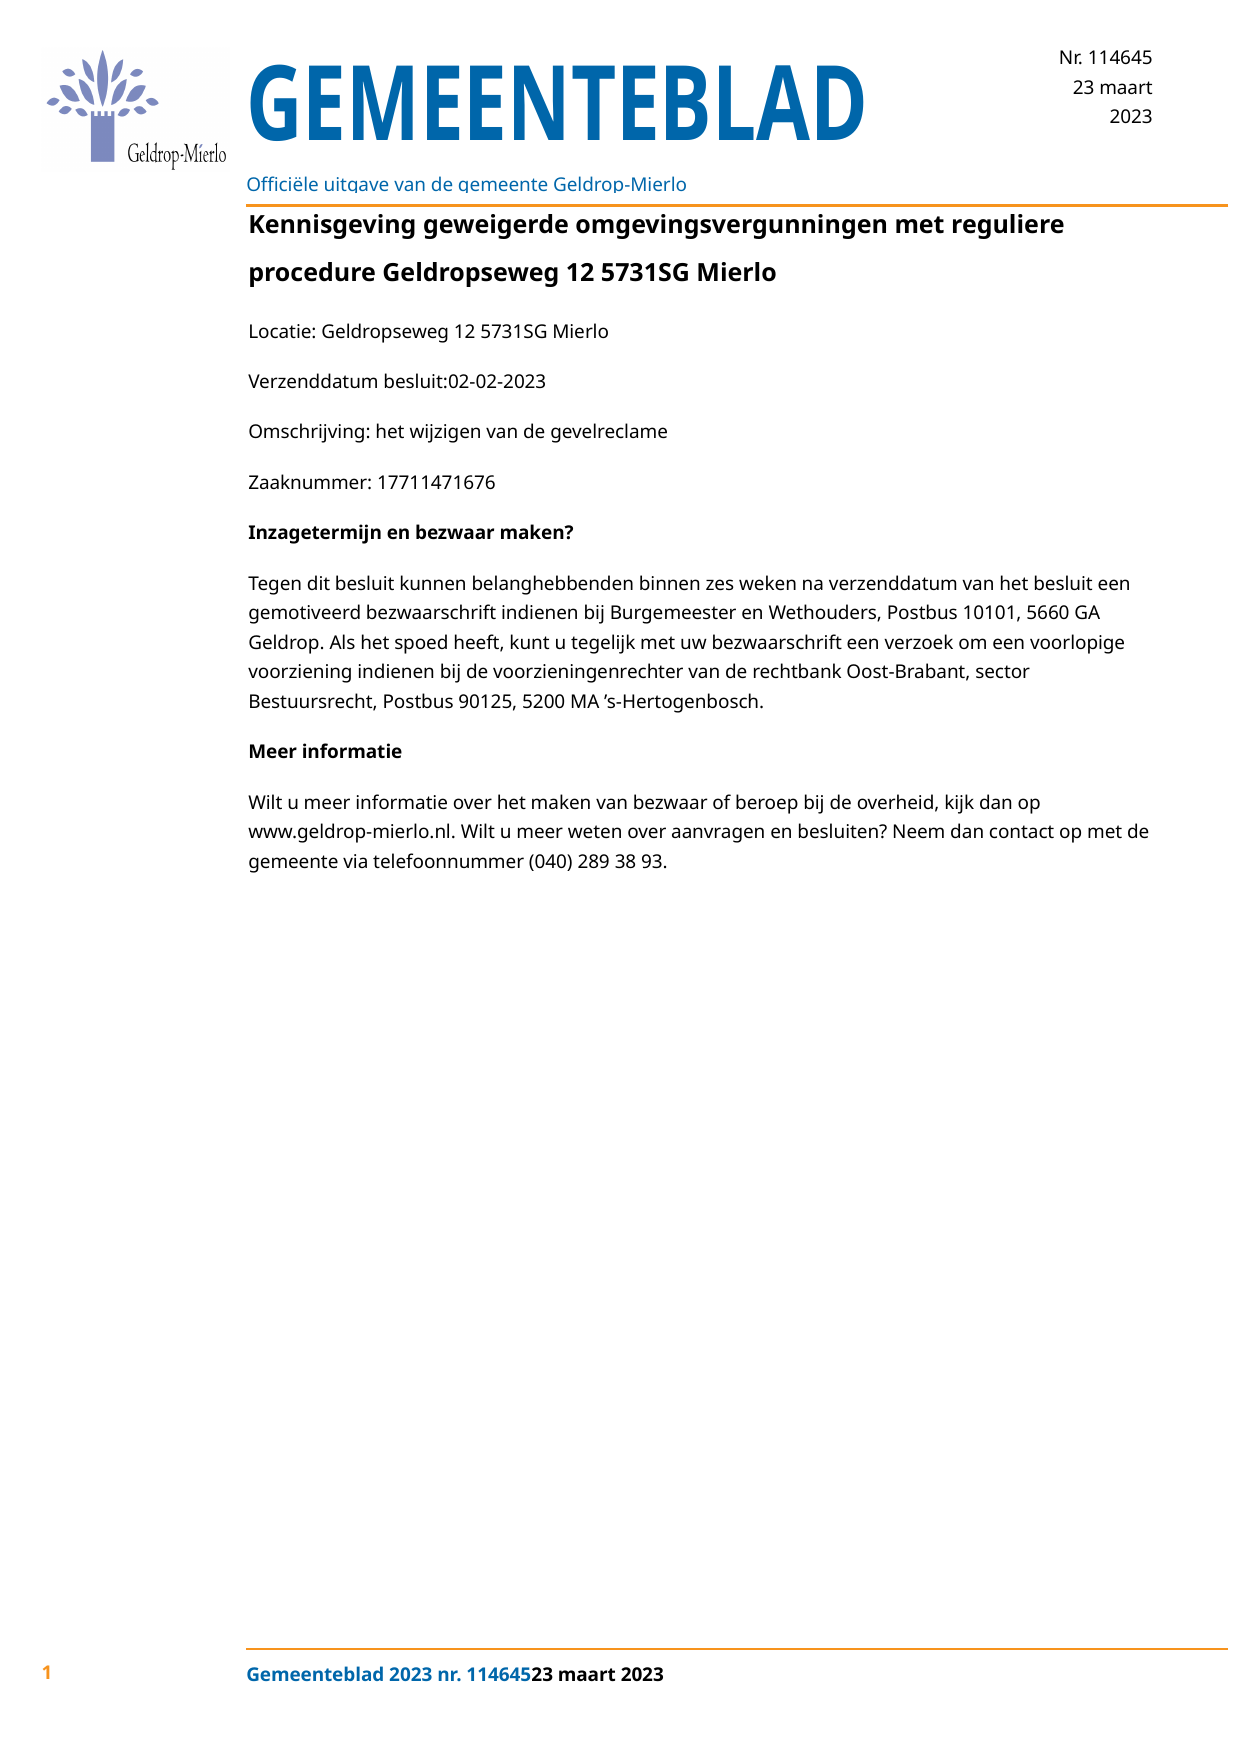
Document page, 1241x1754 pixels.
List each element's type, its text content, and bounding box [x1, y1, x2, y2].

text Tegen dit besluit kunnen belanghebbenden binnen zes weken na verzenddatum van het besluit een gemotiveerd bezwaarschrift indienen bij Burgemeester en Wethouders, Postbus 10101, 5660 GA Geldrop. Als het spoed heeft, kunt u tegelijk met uw bezwaarschrift een verzoek om een voorlopige voorziening indienen bij de voorzieningenrechter van de rechtbank Oost-Brabant, sector Bestuursrecht, Postbus 90125, 5200 MA ’s-Hertogenbosch. [248, 570, 1152, 714]
text Locatie: Geldropseweg 12 5731SG Mierlo [248, 318, 1152, 344]
text Omschrijving: het wijzigen van de gevelreclame [248, 419, 1152, 444]
picture [41, 47, 231, 172]
text Kennisgeving geweigerde omgevingsvergunningen met reguliere procedure Geldropseweg 12 5731SG Mierlo [248, 207, 1152, 288]
text Wilt u meer informatie over het maken van bezwaar of beroep bij de overheid, kijk dan op www.geldrop-mierlo.nl. Wilt u meer weten over aanvragen en besluiten? Neem dan contact op met de gemeente via telefoonnummer (040) 289 38 93. [248, 789, 1152, 874]
text Zaaknummer: 17711471676 [248, 469, 1152, 495]
text Verzenddatum besluit:02-02-2023 [248, 368, 1152, 394]
text Inzagetermijn en bezwaar maken? [248, 519, 1152, 545]
text Meer informatie [248, 739, 1152, 764]
